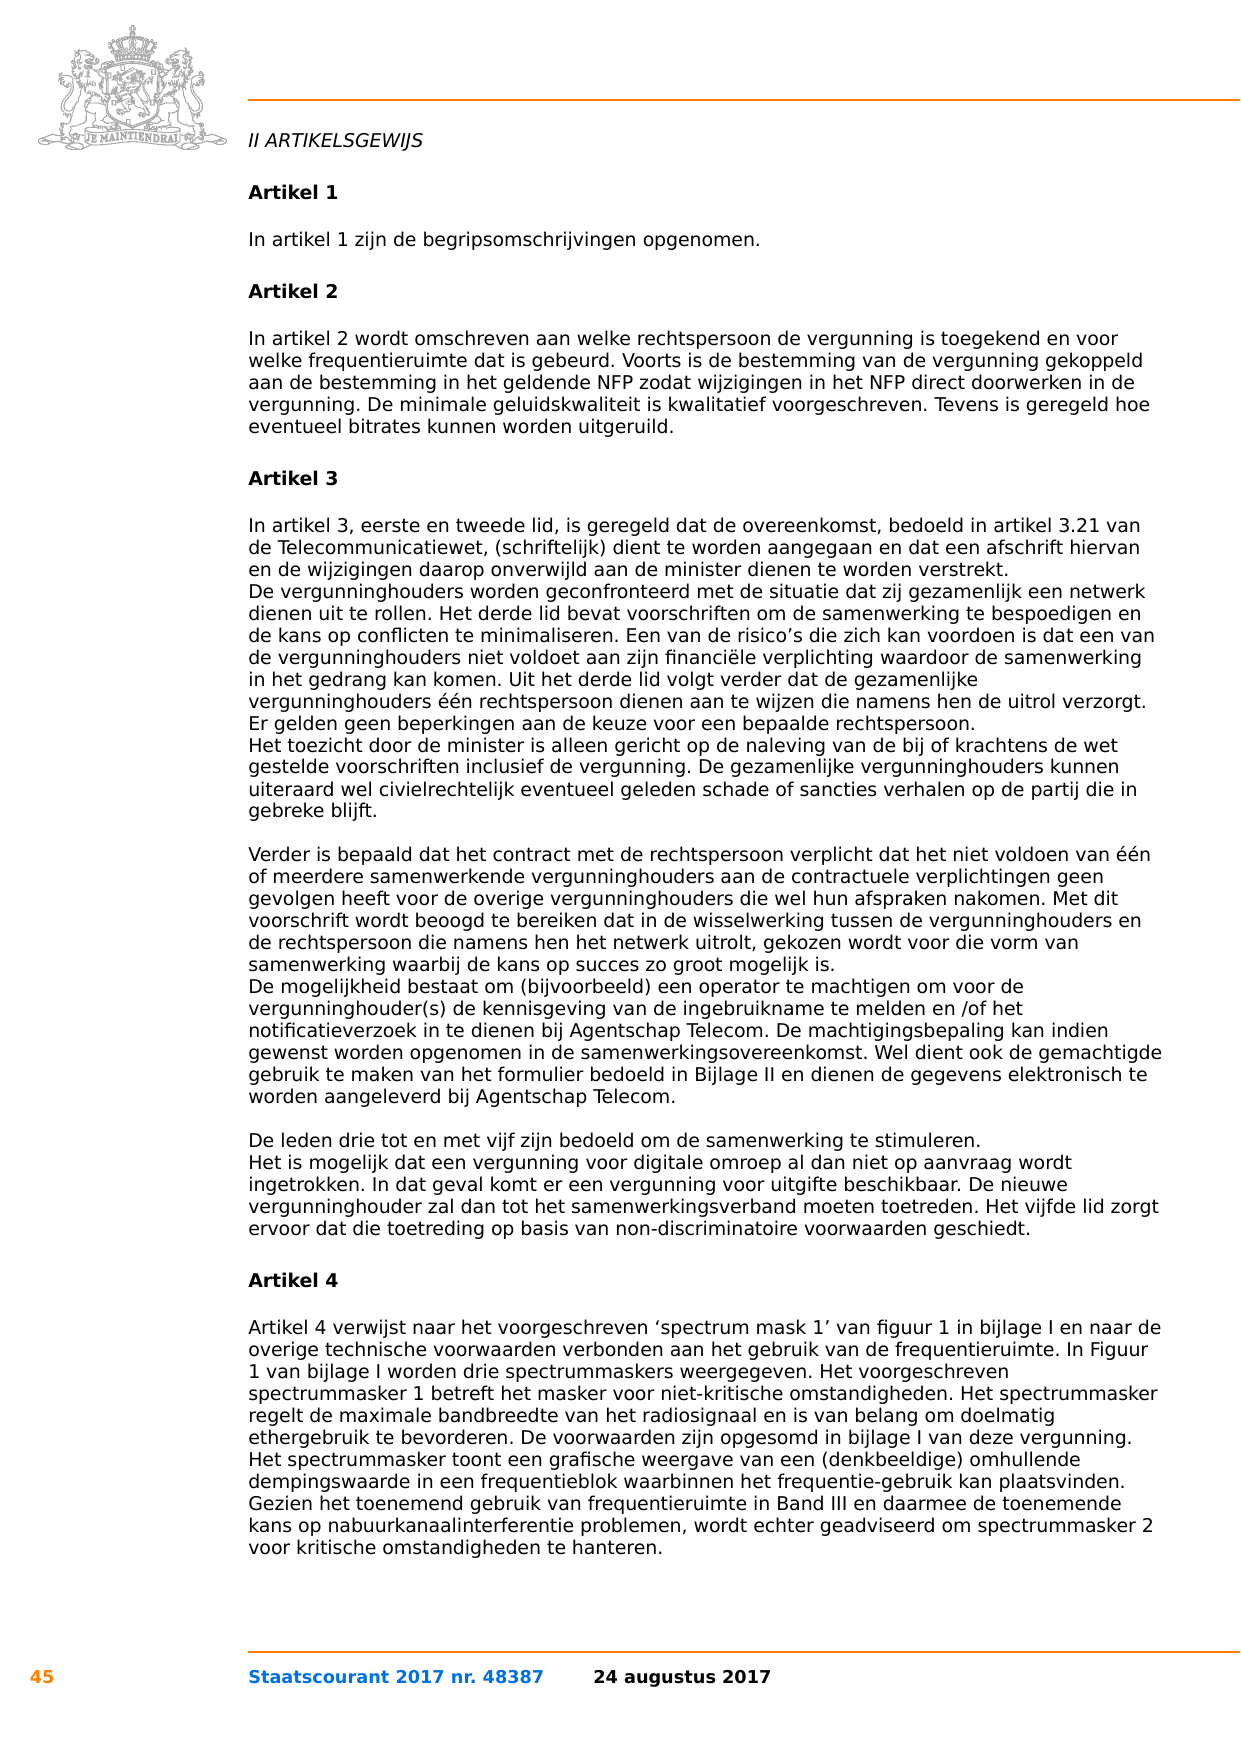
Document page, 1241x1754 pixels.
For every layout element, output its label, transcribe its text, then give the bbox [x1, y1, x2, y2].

text Artikel 4 verwijst naar het voorgeschreven ‘spectrum mask 1’ van figuur 1 in bijlage I en naar de overige technische voorwaarden verbonden aan het gebruik van de frequentieruimte. In Figuur 1 van bijlage I worden drie spectrummaskers weergegeven. Het voorgeschreven spectrummasker 1 betreft het masker voor niet-kritische omstandigheden. Het spectrummasker regelt de maximale bandbreedte van het radiosignaal en is van belang om doelmatig ethergebruik te bevorderen. De voorwaarden zijn opgesomd in bijlage I van deze vergunning. Het spectrummasker toont een grafische weergave van een (denkbeeldige) omhullende dempingswaarde in een frequentieblok waarbinnen het frequentie-gebruik kan plaatsvinden. Gezien het toenemend gebruik van frequentieruimte in Band III en daarmee de toenemende kans op nabuurkanaalinterferentie problemen, wordt echter geadviseerd om spectrummasker 2 voor kritische omstandigheden te hanteren. [248, 1317, 1163, 1558]
text Verder is bepaald dat het contract met de rechtspersoon verplicht dat het niet voldoen van één of meerdere samenwerkende vergunninghouders aan de contractuele verplichtingen geen gevolgen heeft voor de overige vergunninghouders die wel hun afspraken nakomen. Met dit voorschrift wordt beoogd te bereiken dat in de wisselwerking tussen de vergunninghouders en de rechtspersoon die namens hen het netwerk uitrolt, gekozen wordt voor die vorm van samenwerking waarbij de kans op succes zo groot mogelijk is. [248, 844, 1163, 976]
subtitle Artikel 3 [248, 468, 1163, 490]
text De mogelijkheid bestaat om (bijvoorbeeld) een operator te machtigen om voor de vergunninghouder(s) de kennisgeving van de ingebruikname te melden en /of het notificatieverzoek in te dienen bij Agentschap Telecom. De machtigingsbepaling kan indien gewenst worden opgenomen in de samenwerkingsovereenkomst. Wel dient ook de gemachtigde gebruik te maken van het formulier bedoeld in Bijlage II en dienen de gegevens elektronisch te worden aangeleverd bij Agentschap Telecom. [248, 976, 1163, 1108]
subtitle Artikel 1 [248, 182, 1163, 204]
text Het toezicht door de minister is alleen gericht op de naleving van de bij of krachtens de wet gestelde voorschriften inclusief de vergunning. De gezamenlijke vergunninghouders kunnen uiteraard wel civielrechtelijk eventueel geleden schade of sancties verhalen op de partij die in gebreke blijft. [248, 734, 1163, 822]
subtitle II ARTIKELSGEWIJS [248, 130, 1163, 152]
text In artikel 3, eerste en tweede lid, is geregeld dat de overeenkomst, bedoeld in artikel 3.21 van de Telecommunicatiewet, (schriftelijk) dient te worden aangegaan en dat een afschrift hiervan en de wijzigingen daarop onverwijld aan de minister dienen te worden verstrekt. [248, 515, 1163, 581]
subtitle Artikel 4 [248, 1270, 1163, 1292]
text De leden drie tot en met vijf zijn bedoeld om de samenwerking te stimuleren. [248, 1130, 1163, 1152]
text In artikel 1 zijn de begripsomschrijvingen opgenomen. [248, 229, 1163, 251]
text De vergunninghouders worden geconfronteerd met de situatie dat zij gezamenlijk een netwerk dienen uit te rollen. Het derde lid bevat voorschriften om de samenwerking te bespoedigen en de kans op conflicten te minimaliseren. Een van de risico’s die zich kan voordoen is dat een van de vergunninghouders niet voldoet aan zijn financiële verplichting waardoor de samenwerking in het gedrang kan komen. Uit het derde lid volgt verder dat de gezamenlijke vergunninghouders één rechtspersoon dienen aan te wijzen die namens hen de uitrol verzorgt. Er gelden geen beperkingen aan de keuze voor een bepaalde rechtspersoon. [248, 581, 1163, 734]
picture [38, 25, 227, 150]
text In artikel 2 wordt omschreven aan welke rechtspersoon de vergunning is toegekend en voor welke frequentieruimte dat is gebeurd. Voorts is de bestemming van de vergunning gekoppeld aan de bestemming in het geldende NFP zodat wijzigingen in het NFP direct doorwerken in de vergunning. De minimale geluidskwaliteit is kwalitatief voorgeschreven. Tevens is geregeld hoe eventueel bitrates kunnen worden uitgeruild. [248, 328, 1163, 438]
text Het is mogelijk dat een vergunning voor digitale omroep al dan niet op aanvraag wordt ingetrokken. In dat geval komt er een vergunning voor uitgifte beschikbaar. De nieuwe vergunninghouder zal dan tot het samenwerkingsverband moeten toetreden. Het vijfde lid zorgt ervoor dat die toetreding op basis van non-discriminatoire voorwaarden geschiedt. [248, 1152, 1163, 1240]
subtitle Artikel 2 [248, 281, 1163, 303]
